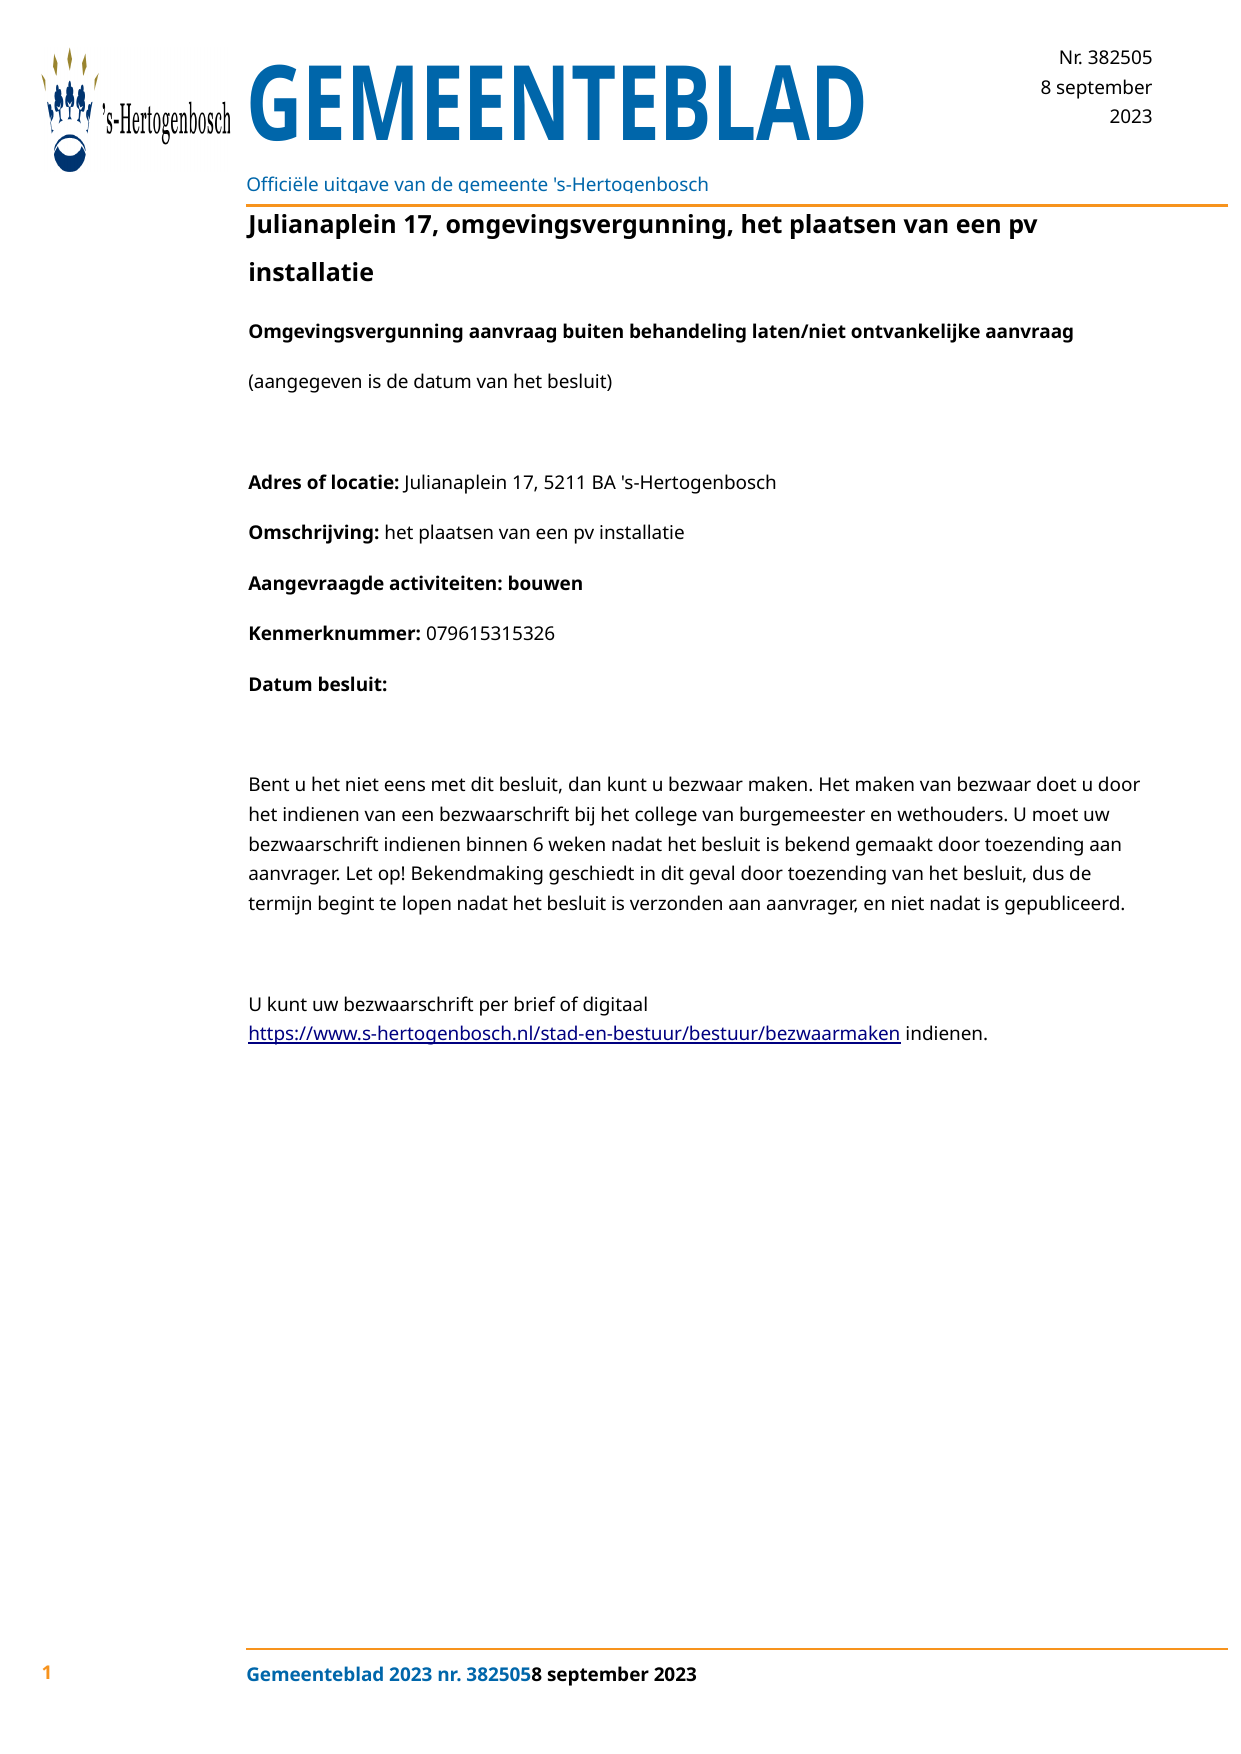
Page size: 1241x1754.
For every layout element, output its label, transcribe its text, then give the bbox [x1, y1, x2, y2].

text Bent u het niet eens met dit besluit, dan kunt u bezwaar maken. Het maken van bezwaar doet u door het indienen van een bezwaarschrift bij het college van burgemeester en wethouders. U moet uw bezwaarschrift indienen binnen 6 weken nadat het besluit is bekend gemaakt door toezending aan aanvrager. Let op! Bekendmaking geschiedt in dit geval door toezending van het besluit, dus de termijn begint te lopen nadat het besluit is verzonden aan aanvrager, en niet nadat is gepubliceerd. [248, 772, 1152, 916]
text U kunt uw bezwaarschrift per brief of digitaal https://www.s-hertogenbosch.nl/stad-en-bestuur/bestuur/bezwaarmaken indienen. [248, 991, 1152, 1046]
text Adres of locatie: Julianaplein 17, 5211 BA 's-Hertogenbosch [248, 469, 1152, 495]
text (aangegeven is de datum van het besluit) [248, 368, 1152, 394]
picture [41, 47, 231, 172]
text Kenmerknummer: 079615315326 [248, 620, 1152, 646]
text Omgevingsvergunning aanvraag buiten behandeling laten/niet ontvankelijke aanvraag [248, 318, 1152, 344]
text Aangevraagde activiteiten: bouwen [248, 570, 1152, 596]
text Datum besluit: [248, 671, 1152, 697]
text Julianaplein 17, omgevingsvergunning, het plaatsen van een pv installatie [248, 207, 1152, 288]
text Omschrijving: het plaatsen van een pv installatie [248, 519, 1152, 545]
